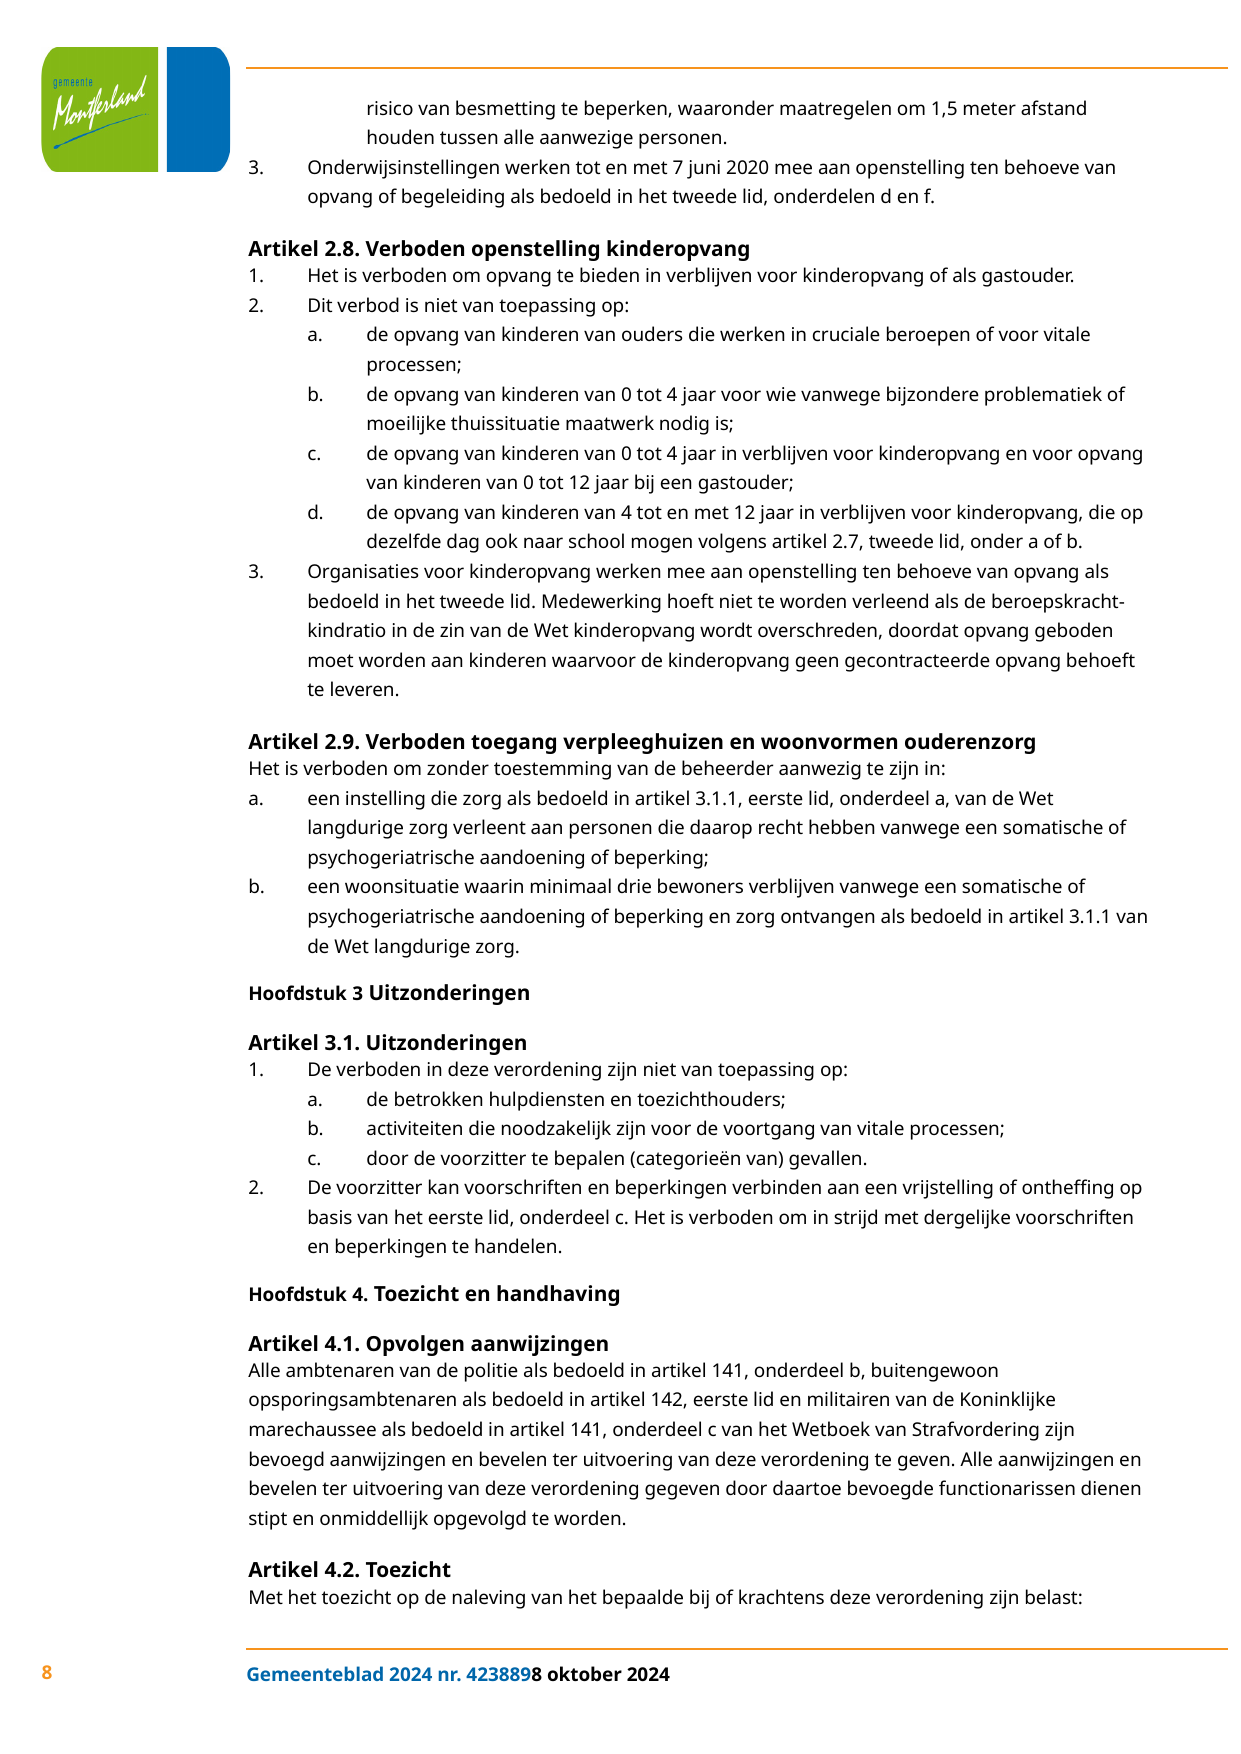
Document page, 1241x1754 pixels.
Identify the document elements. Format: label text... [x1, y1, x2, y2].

list de opvang van kinderen van ouders die werken in cruciale beroepen of voor vitale processen; [307, 322, 1152, 377]
text Hoofdstuk 4. Toezicht en handhaving [248, 1279, 1152, 1308]
list door de voorzitter te bepalen (categorieën van) gevallen. [307, 1145, 1152, 1171]
list De verboden in deze verordening zijn niet van toepassing op: [248, 1056, 1152, 1082]
list risico van besmetting te beperken, waaronder maatregelen om 1,5 meter afstand houden tussen alle aanwezige personen. [307, 95, 1152, 150]
list een instelling die zorg als bedoeld in artikel 3.1.1, eerste lid, onderdeel a, van de Wet langdurige zorg verleent aan personen die daarop recht hebben vanwege een somatische of psychogeriatrische aandoening of beperking; [248, 785, 1152, 870]
text Artikel 4.1. Opvolgen aanwijzingen [248, 1329, 1152, 1357]
text Alle ambtenaren van de politie als bedoeld in artikel 141, onderdeel b, buitengewoon opsporingsambtenaren als bedoeld in artikel 142, eerste lid en militairen van de Koninklijke marechaussee als bedoeld in artikel 141, onderdeel c van het Wetboek van Strafvordering zijn bevoegd aanwijzingen en bevelen ter uitvoering van deze verordening te geven. Alle aanwijzingen en bevelen ter uitvoering van deze verordening gegeven door daartoe bevoegde functionarissen dienen stipt en onmiddellijk opgevolgd te worden. [248, 1357, 1152, 1531]
text Artikel 2.8. Verboden openstelling kinderopvang [248, 234, 1152, 262]
list de opvang van kinderen van 0 tot 4 jaar in verblijven voor kinderopvang en voor opvang van kinderen van 0 tot 12 jaar bij een gastouder; [307, 440, 1152, 495]
list Onderwijsinstellingen werken tot en met 7 juni 2020 mee aan openstelling ten behoeve van opvang of begeleiding als bedoeld in het tweede lid, onderdelen d en f. [248, 154, 1152, 209]
text Artikel 3.1. Uitzonderingen [248, 1028, 1152, 1056]
list Het is verboden om opvang te bieden in verblijven voor kinderopvang of als gastouder. [248, 262, 1152, 288]
text Hoofdstuk 3 Uitzonderingen [248, 978, 1152, 1007]
text Met het toezicht op de naleving van het bepaalde bij of krachtens deze verordening zijn belast: [248, 1584, 1152, 1609]
list activiteiten die noodzakelijk zijn voor de voortgang van vitale processen; [307, 1115, 1152, 1141]
list de opvang van kinderen van 4 tot en met 12 jaar in verblijven voor kinderopvang, die op dezelfde dag ook naar school mogen volgens artikel 2.7, tweede lid, onder a of b. [307, 499, 1152, 554]
picture [41, 47, 231, 172]
list Dit verbod is niet van toepassing op: [248, 292, 1152, 318]
list de betrokken hulpdiensten en toezichthouders; [307, 1086, 1152, 1112]
list de opvang van kinderen van 0 tot 4 jaar voor wie vanwege bijzondere problematiek of moeilijke thuissituatie maatwerk nodig is; [307, 381, 1152, 436]
text Artikel 2.9. Verboden toegang verpleeghuizen en woonvormen ouderenzorg [248, 727, 1152, 755]
text Artikel 4.2. Toezicht [248, 1555, 1152, 1584]
list De voorzitter kan voorschriften en beperkingen verbinden aan een vrijstelling of ontheffing op basis van het eerste lid, onderdeel c. Het is verboden om in strijd met dergelijke voorschriften en beperkingen te handelen. [248, 1174, 1152, 1259]
list een woonsituatie waarin minimaal drie bewoners verblijven vanwege een somatische of psychogeriatrische aandoening of beperking en zorg ontvangen als bedoeld in artikel 3.1.1 van de Wet langdurige zorg. [248, 874, 1152, 959]
list Organisaties voor kinderopvang werken mee aan openstelling ten behoeve van opvang als bedoeld in het tweede lid. Medewerking hoeft niet te worden verleend als de beroepskracht-kindratio in de zin van de Wet kinderopvang wordt overschreden, doordat opvang geboden moet worden aan kinderen waarvoor de kinderopvang geen gecontracteerde opvang behoeft te leveren. [248, 558, 1152, 702]
text Het is verboden om zonder toestemming van de beheerder aanwezig te zijn in: [248, 755, 1152, 781]
